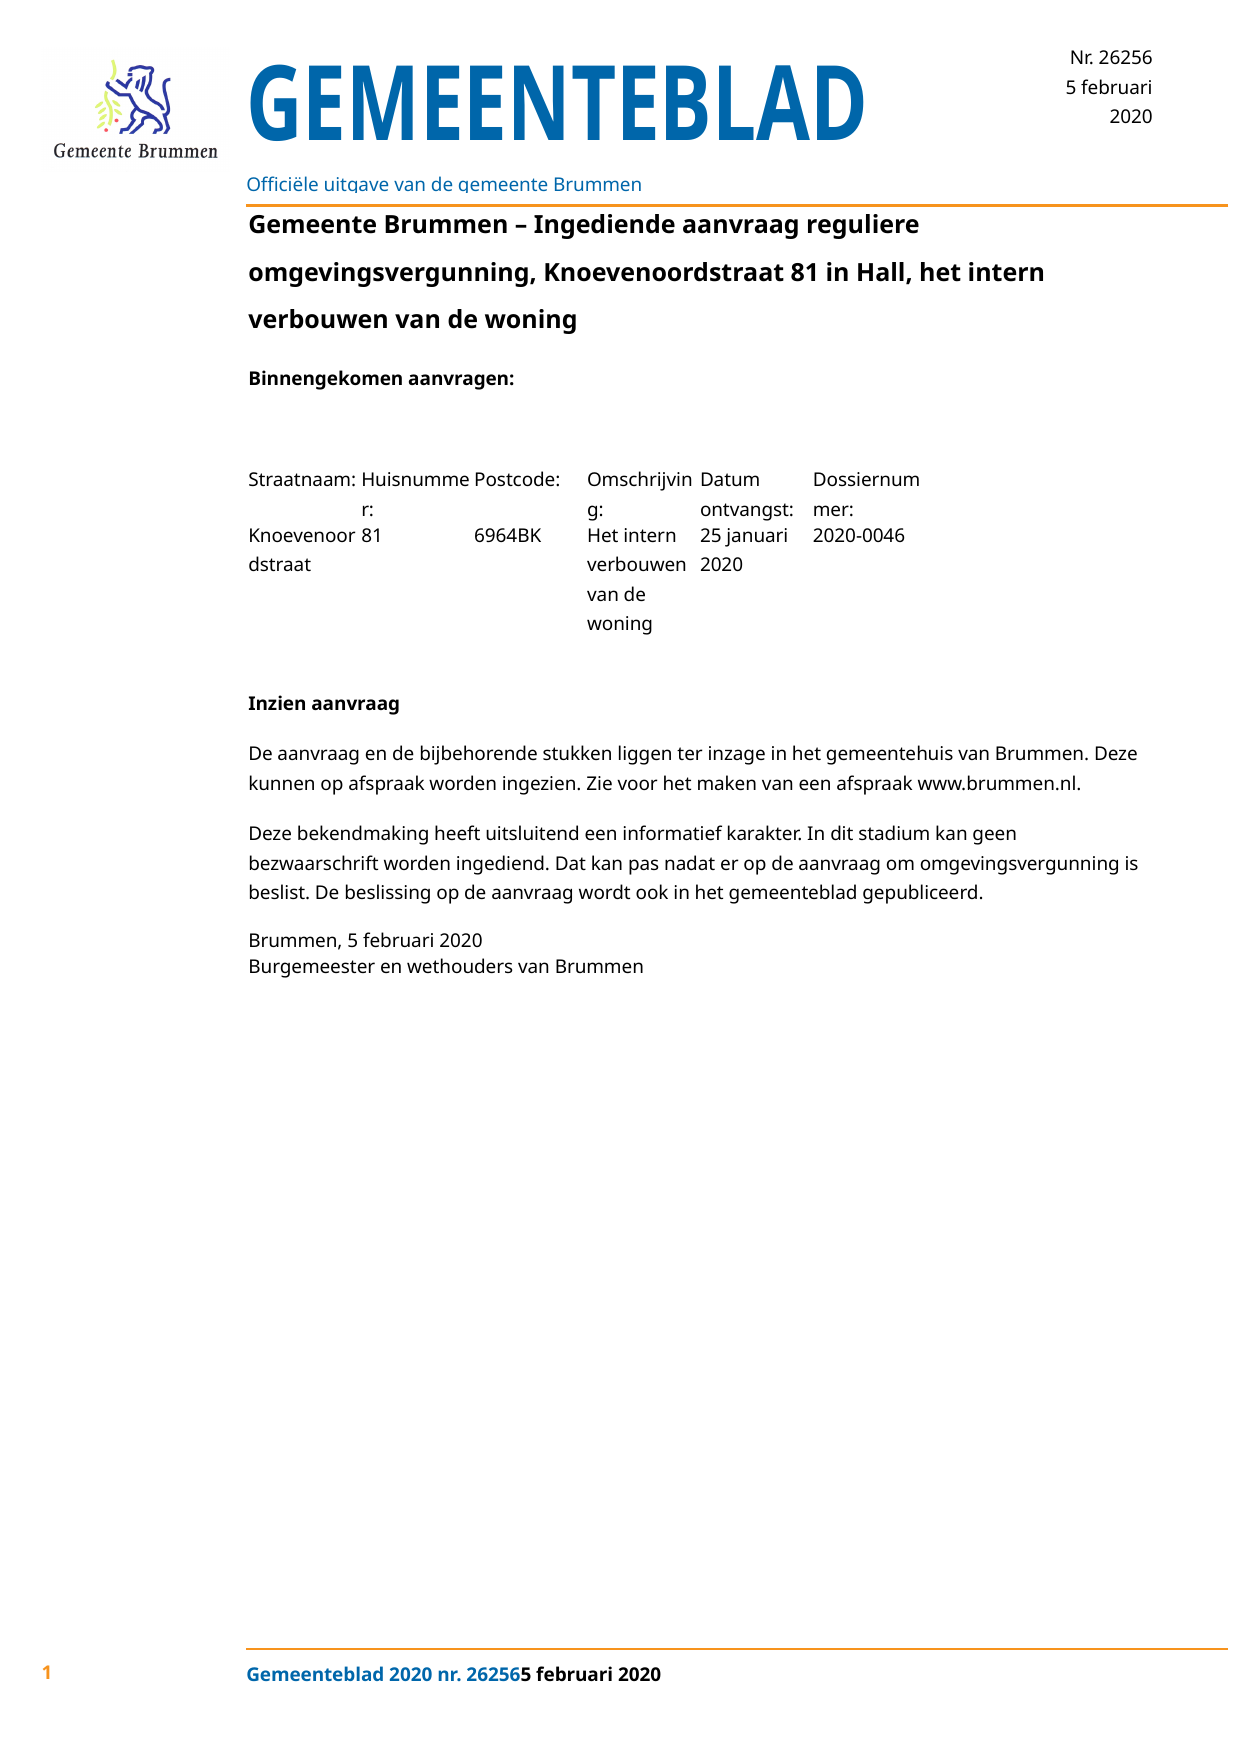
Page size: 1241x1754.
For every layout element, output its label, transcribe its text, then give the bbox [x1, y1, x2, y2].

table_cell Het intern verbouwen van de woning [587, 522, 700, 636]
text Brummen, 5 februari 2020 [248, 927, 1152, 953]
table_cell 25 januari 2020 [700, 522, 813, 636]
table_cell Knoevenoordstraat [248, 522, 361, 636]
text Binnengekomen aanvragen: [248, 366, 1152, 391]
table_cell 2020-0046 [813, 522, 926, 636]
table_cell [1039, 522, 1152, 636]
text Deze bekendmaking heeft uitsluitend een informatief karakter. In dit stadium kan geen bezwaarschrift worden ingediend. Dat kan pas nadat er op de aanvraag om omgevingsvergunning is beslist. De beslissing op de aanvraag wordt ook in het gemeenteblad gepubliceerd. [248, 820, 1152, 905]
table_header Postcode: [474, 466, 587, 522]
text De aanvraag en de bijbehorende stukken liggen ter inzage in het gemeentehuis van Brummen. Deze kunnen op afspraak worden ingezien. Zie voor het maken van een afspraak www.brummen.nl. [248, 740, 1152, 796]
text Burgemeester en wethouders van Brummen [248, 953, 1152, 979]
text Gemeente Brummen – Ingediende aanvraag reguliere omgevingsvergunning, Knoevenoordstraat 81 in Hall, het intern verbouwen van de woning [248, 207, 1152, 336]
table_header Datum ontvangst: [700, 466, 813, 522]
table_cell [926, 522, 1038, 636]
table_cell 81 [361, 522, 474, 636]
table_header [926, 466, 1038, 522]
table_header Straatnaam: [248, 466, 361, 522]
text Inzien aanvraag [248, 690, 1152, 716]
table_cell 6964BK [474, 522, 587, 636]
table_header Omschrijving: [587, 466, 700, 522]
table_header [1039, 466, 1152, 522]
table_header Huisnummer: [361, 466, 474, 522]
table_header Dossiernummer: [813, 466, 926, 522]
picture [41, 47, 231, 172]
